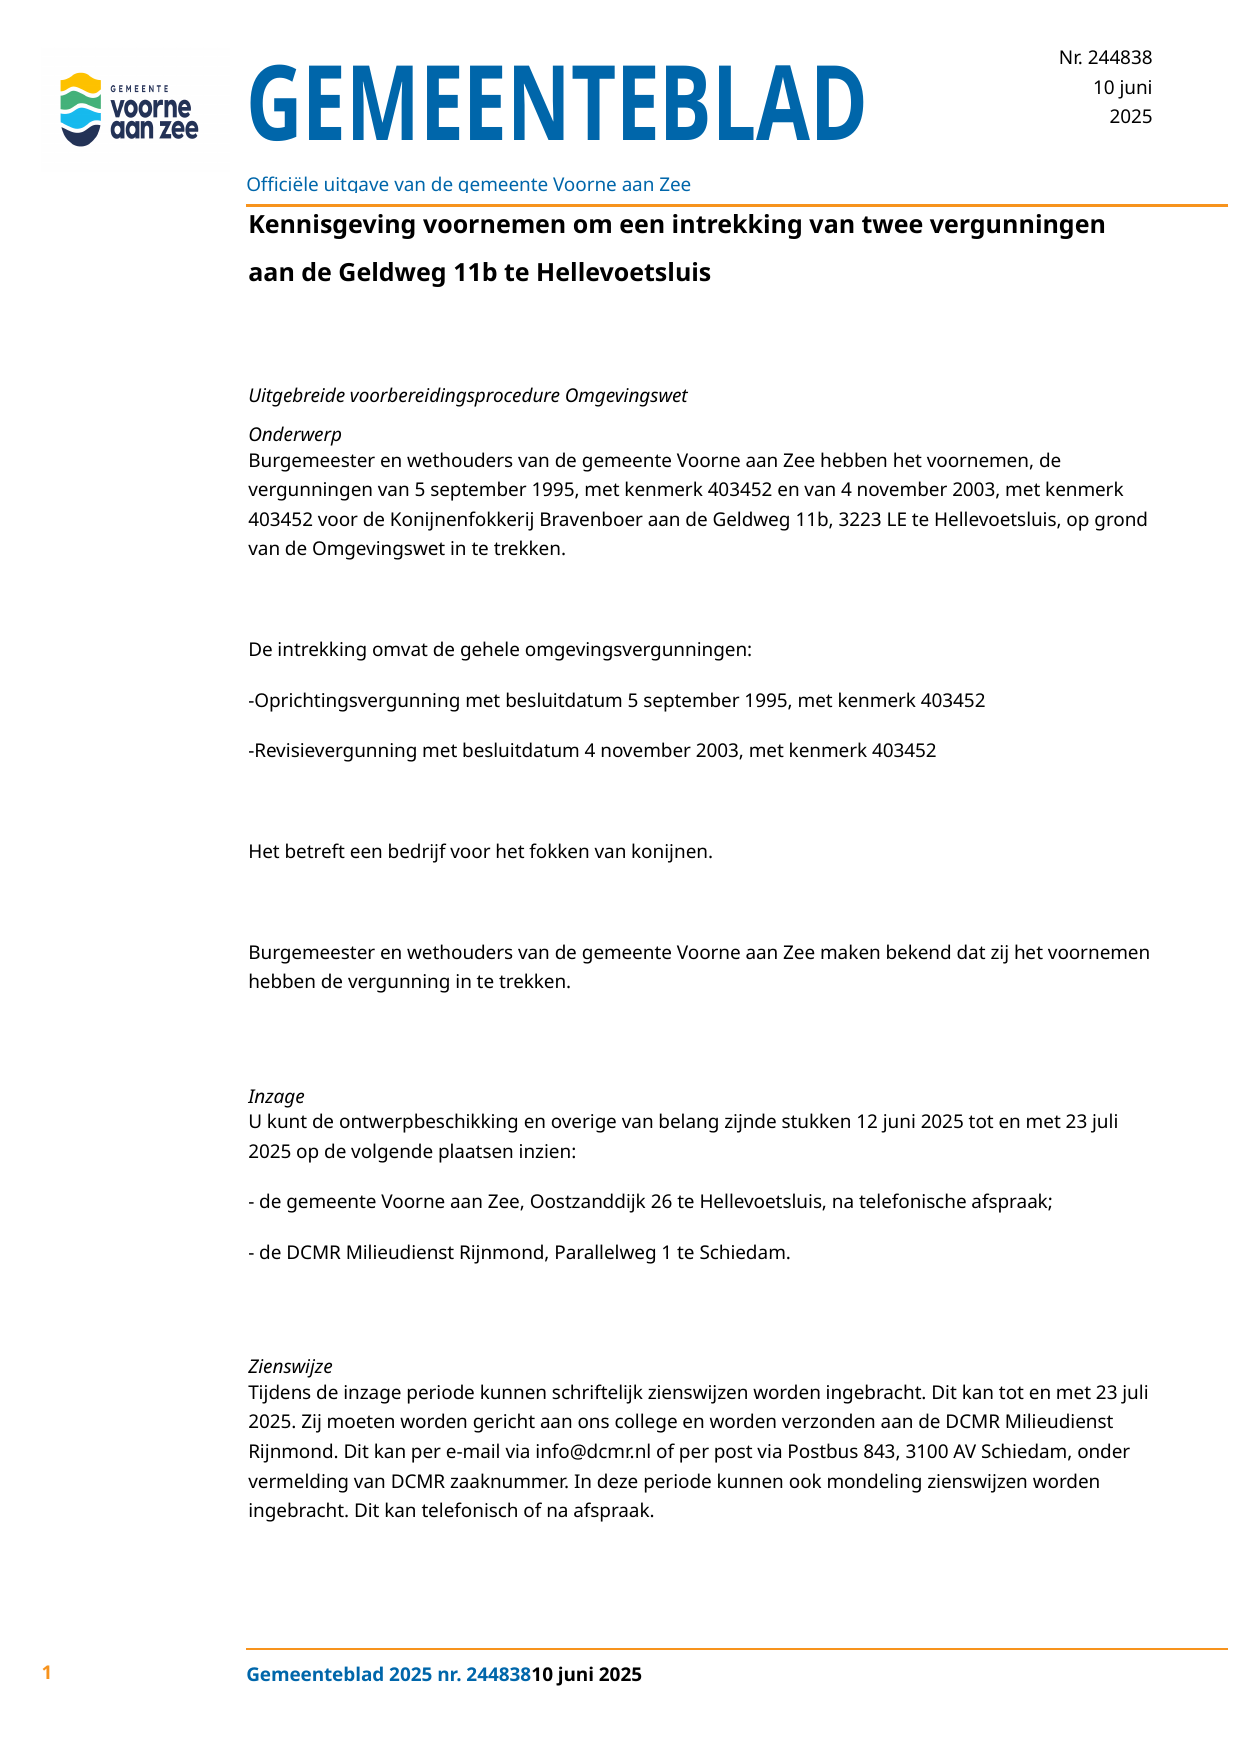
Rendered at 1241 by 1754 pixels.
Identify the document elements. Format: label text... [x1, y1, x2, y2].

picture [41, 47, 231, 172]
text Tijdens de inzage periode kunnen schriftelijk zienswijzen worden ingebracht. Dit kan tot en met 23 juli 2025. Zij moeten worden gericht aan ons college en worden verzonden aan de DCMR Milieudienst Rijnmond. Dit kan per e-mail via info@dcmr.nl of per post via Postbus 843, 3100 AV Schiedam, onder vermelding van DCMR zaaknummer. In deze periode kunnen ook mondeling zienswijzen worden ingebracht. Dit kan telefonisch of na afspraak. [248, 1379, 1152, 1523]
text U kunt de ontwerpbeschikking en overige van belang zijnde stukken 12 juni 2025 tot en met 23 juli 2025 op de volgende plaatsen inzien: [248, 1109, 1152, 1164]
text Het betreft een bedrijf voor het fokken van konijnen. [248, 838, 1152, 864]
text Burgemeester en wethouders van de gemeente Voorne aan Zee maken bekend dat zij het voornemen hebben de vergunning in te trekken. [248, 939, 1152, 994]
text Onderwerp [248, 421, 1152, 447]
text -Oprichtingsvergunning met besluitdatum 5 september 1995, met kenmerk 403452 [248, 687, 1152, 713]
text - de gemeente Voorne aan Zee, Oostzanddijk 26 te Hellevoetsluis, na telefonische afspraak; [248, 1189, 1152, 1214]
text De intrekking omvat de gehele omgevingsvergunningen: [248, 636, 1152, 662]
text Burgemeester en wethouders van de gemeente Voorne aan Zee hebben het voornemen, de vergunningen van 5 september 1995, met kenmerk 403452 en van 4 november 2003, met kenmerk 403452 voor de Konijnenfokkerij Bravenboer aan de Geldweg 11b, 3223 LE te Hellevoetsluis, op grond van de Omgevingswet in te trekken. [248, 447, 1152, 561]
text Zienswijze [248, 1353, 1152, 1379]
text -Revisievergunning met besluitdatum 4 november 2003, met kenmerk 403452 [248, 737, 1152, 763]
text Kennisgeving voornemen om een intrekking van twee vergunningen aan de Geldweg 11b te Hellevoetsluis [248, 207, 1152, 288]
text Inzage [248, 1083, 1152, 1109]
text - de DCMR Milieudienst Rijnmond, Parallelweg 1 te Schiedam. [248, 1239, 1152, 1265]
text Uitgebreide voorbereidingsprocedure Omgevingswet [248, 382, 1152, 408]
